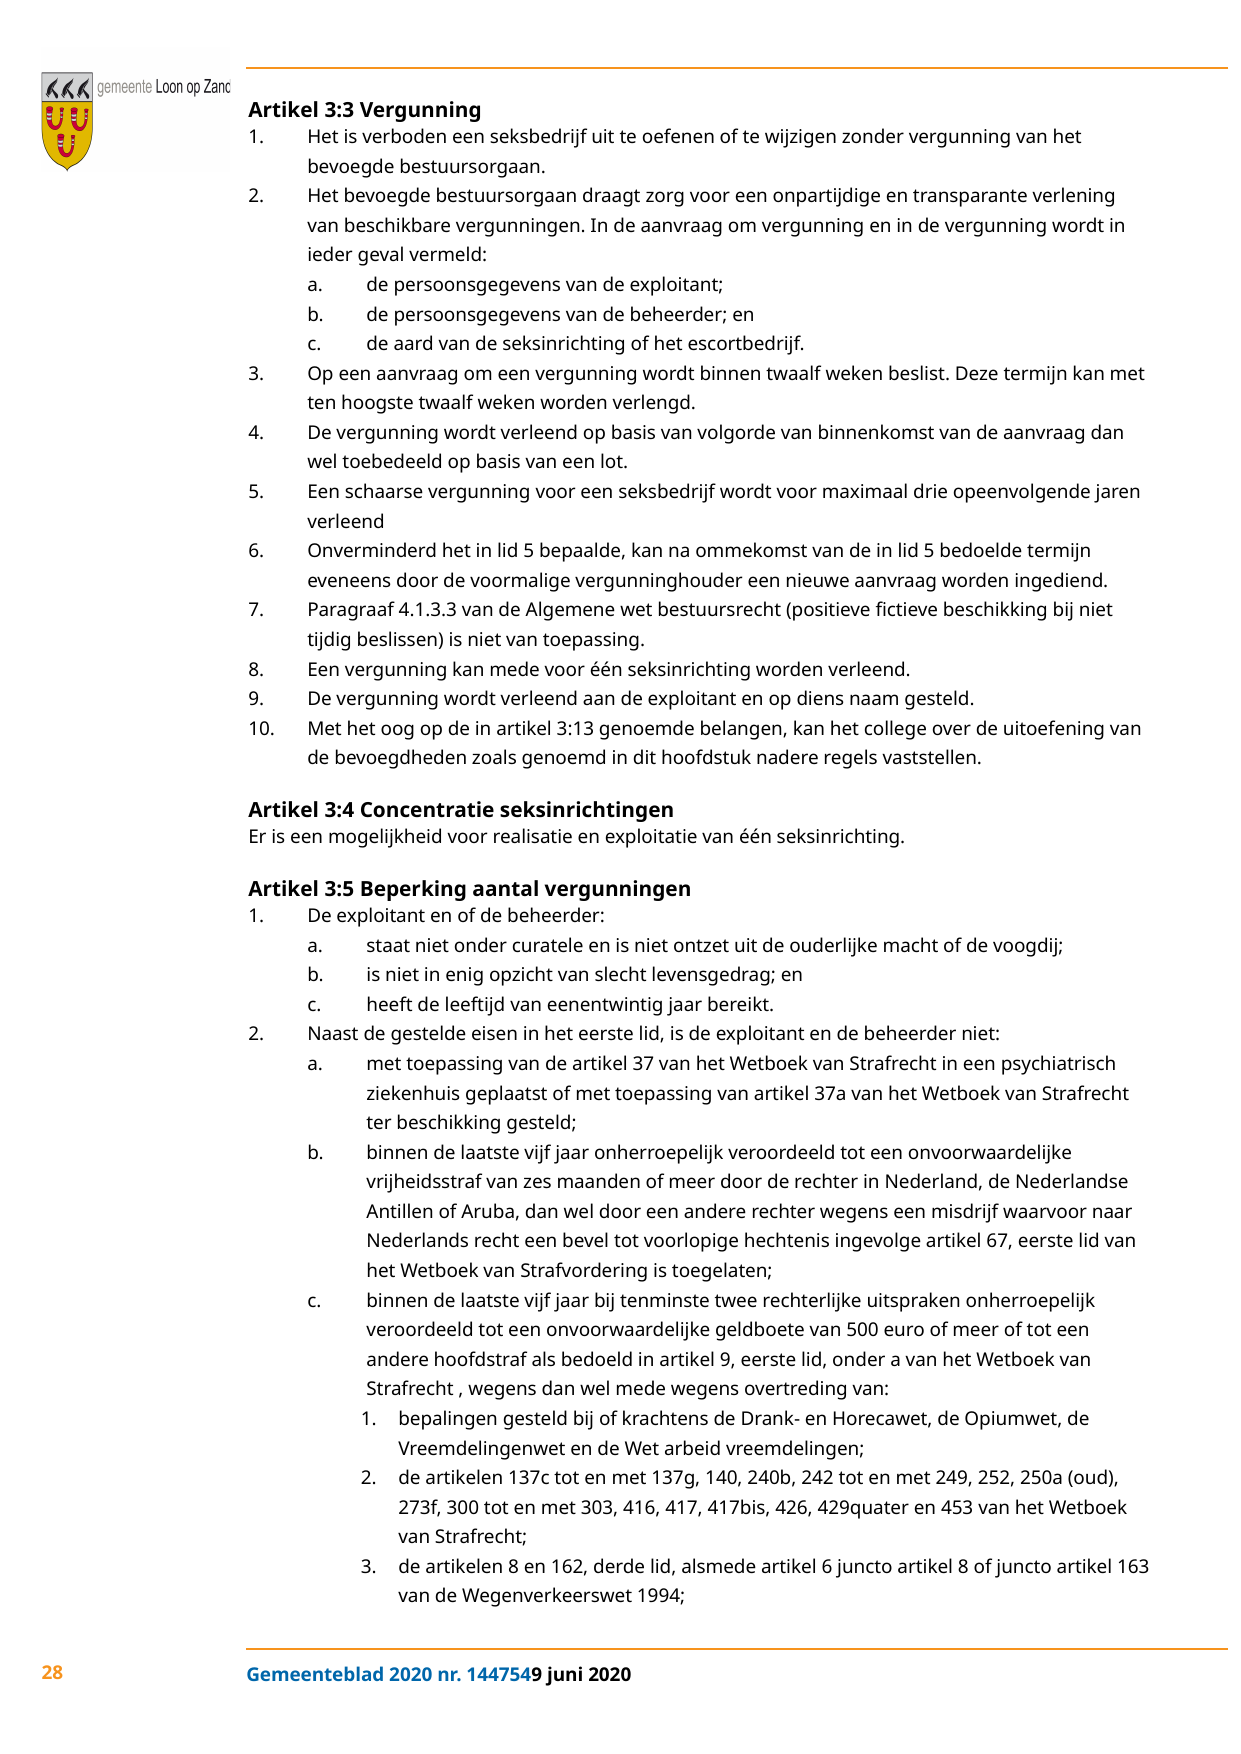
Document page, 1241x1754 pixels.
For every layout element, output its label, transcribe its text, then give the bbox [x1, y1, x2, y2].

list De exploitant en of de beheerder: [248, 902, 1152, 928]
text Er is een mogelijkheid voor realisatie en exploitatie van één seksinrichting. [248, 823, 1152, 849]
list Het bevoegde bestuursorgaan draagt zorg voor een onpartijdige en transparante verlening van beschikbare vergunningen. In de aanvraag om vergunning en in de vergunning wordt in ieder geval vermeld: [248, 182, 1152, 267]
list Paragraaf 4.1.3.3 van de Algemene wet bestuursrecht (positieve fictieve beschikking bij niet tijdig beslissen) is niet van toepassing. [248, 597, 1152, 652]
list Het is verboden een seksbedrijf uit te oefenen of te wijzigen zonder vergunning van het bevoegde bestuursorgaan. [248, 123, 1152, 178]
list is niet in enig opzicht van slecht levensgedrag; en [307, 961, 1152, 987]
text Artikel 3:4 Concentratie seksinrichtingen [248, 795, 1152, 823]
list Een schaarse vergunning voor een seksbedrijf wordt voor maximaal drie opeenvolgende jaren verleend [248, 478, 1152, 533]
list Onverminderd het in lid 5 bepaalde, kan na ommekomst van de in lid 5 bedoelde termijn eveneens door de voormalige vergunninghouder een nieuwe aanvraag worden ingediend. [248, 537, 1152, 593]
list Een vergunning kan mede voor één seksinrichting worden verleend. [248, 656, 1152, 681]
list met toepassing van de artikel 37 van het Wetboek van Strafrecht in een psychiatrisch ziekenhuis geplaatst of met toepassing van artikel 37a van het Wetboek van Strafrecht ter beschikking gesteld; [307, 1050, 1152, 1135]
list de persoonsgegevens van de beheerder; en [307, 301, 1152, 326]
list binnen de laatste vijf jaar onherroepelijk veroordeeld tot een onvoorwaardelijke vrijheidsstraf van zes maanden of meer door de rechter in Nederland, de Nederlandse Antillen of Aruba, dan wel door een andere rechter wegens een misdrijf waarvoor naar Nederlands recht een bevel tot voorlopige hechtenis ingevolge artikel 67, eerste lid van het Wetboek van Strafvordering is toegelaten; [307, 1139, 1152, 1283]
list de artikelen 137c tot en met 137g, 140, 240b, 242 tot en met 249, 252, 250a (oud), 273f, 300 tot en met 303, 416, 417, 417bis, 426, 429quater en 453 van het Wetboek van Strafrecht; [361, 1464, 1152, 1549]
list de artikelen 8 en 162, derde lid, alsmede artikel 6 juncto artikel 8 of juncto artikel 163 van de Wegenverkeerswet 1994; [361, 1553, 1152, 1608]
list De vergunning wordt verleend aan de exploitant en op diens naam gesteld. [248, 685, 1152, 711]
text Artikel 3:5 Beperking aantal vergunningen [248, 874, 1152, 902]
list de persoonsgegevens van de exploitant; [307, 271, 1152, 297]
picture [41, 47, 231, 172]
list bepalingen gesteld bij of krachtens de Drank- en Horecawet, de Opiumwet, de Vreemdelingenwet en de Wet arbeid vreemdelingen; [361, 1405, 1152, 1460]
list de aard van de seksinrichting of het escortbedrijf. [307, 330, 1152, 356]
list heeft de leeftijd van eenentwintig jaar bereikt. [307, 991, 1152, 1017]
list Naast de gestelde eisen in het eerste lid, is de exploitant en de beheerder niet: [248, 1021, 1152, 1046]
list binnen de laatste vijf jaar bij tenminste twee rechterlijke uitspraken onherroepelijk veroordeeld tot een onvoorwaardelijke geldboete van 500 euro of meer of tot een andere hoofdstraf als bedoeld in artikel 9, eerste lid, onder a van het Wetboek van Strafrecht , wegens dan wel mede wegens overtreding van: [307, 1287, 1152, 1401]
list Met het oog op de in artikel 3:13 genoemde belangen, kan het college over de uitoefening van de bevoegdheden zoals genoemd in dit hoofdstuk nadere regels vaststellen. [248, 715, 1152, 770]
list De vergunning wordt verleend op basis van volgorde van binnenkomst van de aanvraag dan wel toebedeeld op basis van een lot. [248, 419, 1152, 474]
text Artikel 3:3 Vergunning [248, 95, 1152, 123]
list staat niet onder curatele en is niet ontzet uit de ouderlijke macht of de voogdij; [307, 932, 1152, 957]
list Op een aanvraag om een vergunning wordt binnen twaalf weken beslist. Deze termijn kan met ten hoogste twaalf weken worden verlengd. [248, 360, 1152, 415]
